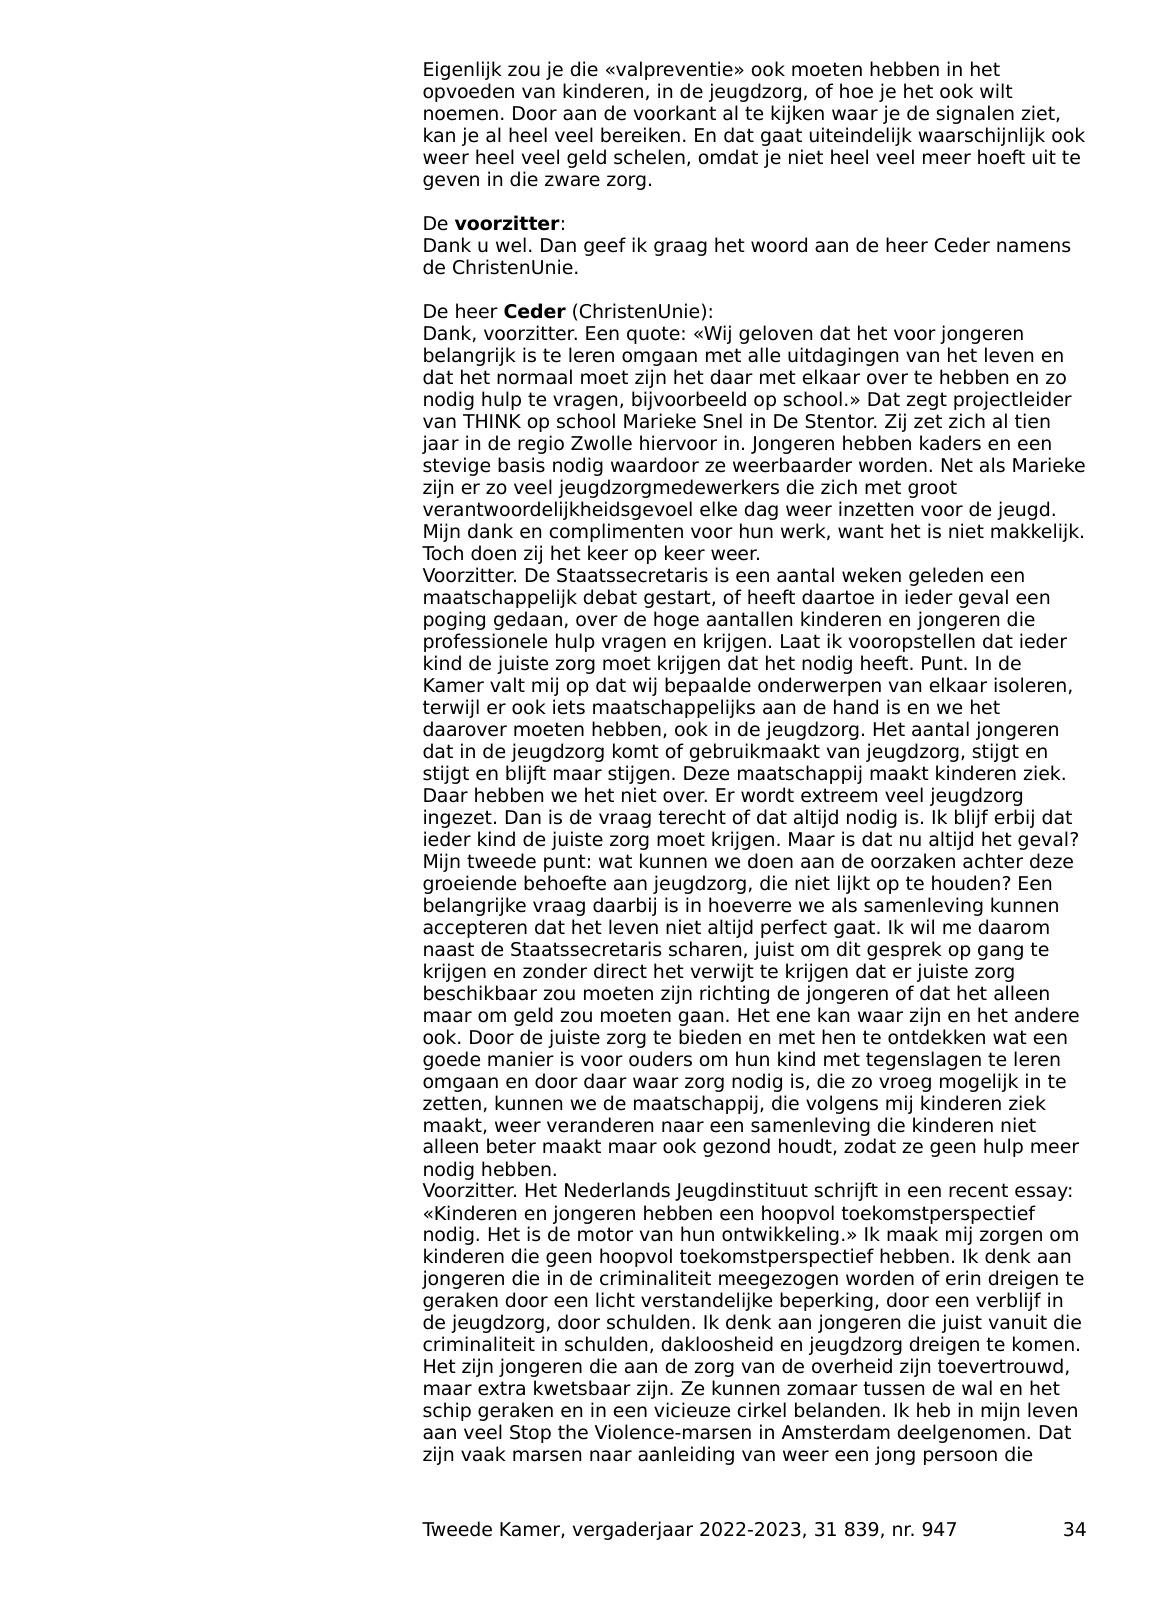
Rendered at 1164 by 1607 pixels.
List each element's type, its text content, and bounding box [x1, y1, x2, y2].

text De voorzitter: [422, 213, 1087, 235]
text Mijn tweede punt: wat kunnen we doen aan de oorzaken achter deze groeiende behoefte aan jeugdzorg, die niet lijkt op te houden? Een belangrijke vraag daarbij is in hoeverre we als samenleving kunnen accepteren dat het leven niet altijd perfect gaat. Ik wil me daarom naast de Staatssecretaris scharen, juist om dit gesprek op gang te krijgen en zonder direct het verwijt te krijgen dat er juiste zorg beschikbaar zou moeten zijn richting de jongeren of dat het alleen maar om geld zou moeten gaan. Het ene kan waar zijn en het andere ook. Door de juiste zorg te bieden en met hen te ontdekken wat een goede manier is voor ouders om hun kind met tegenslagen te leren omgaan en door daar waar zorg nodig is, die zo vroeg mogelijk in te zetten, kunnen we de maatschappij, die volgens mij kinderen ziek maakt, weer veranderen naar een samenleving die kinderen niet alleen beter maakt maar ook gezond houdt, zodat ze geen hulp meer nodig hebben. [422, 851, 1087, 1180]
text Eigenlijk zou je die «valpreventie» ook moeten hebben in het opvoeden van kinderen, in de jeugdzorg, of hoe je het ook wilt noemen. Door aan de voorkant al te kijken waar je de signalen ziet, kan je al heel veel bereiken. En dat gaat uiteindelijk waarschijnlijk ook weer heel veel geld schelen, omdat je niet heel veel meer hoeft uit te geven in die zware zorg. [422, 59, 1087, 191]
text Dank u wel. Dan geef ik graag het woord aan de heer Ceder namens de ChristenUnie. [422, 235, 1087, 279]
text Voorzitter. Het Nederlands Jeugdinstituut schrijft in een recent essay: «Kinderen en jongeren hebben een hoopvol toekomstperspectief nodig. Het is de motor van hun ontwikkeling.» Ik maak mij zorgen om kinderen die geen hoopvol toekomstperspectief hebben. Ik denk aan jongeren die in de criminaliteit meegezogen worden of erin dreigen te geraken door een licht verstandelijke beperking, door een verblijf in de jeugdzorg, door schulden. Ik denk aan jongeren die juist vanuit die criminaliteit in schulden, dakloosheid en jeugdzorg dreigen te komen. Het zijn jongeren die aan de zorg van de overheid zijn toevertrouwd, maar extra kwetsbaar zijn. Ze kunnen zomaar tussen de wal en het schip geraken en in een vicieuze cirkel belanden. Ik heb in mijn leven aan veel Stop the Violence-marsen in Amsterdam deelgenomen. Dat zijn vaak marsen naar aanleiding van weer een jong persoon die [422, 1180, 1087, 1466]
text De heer Ceder (ChristenUnie): [422, 301, 1087, 323]
text Voorzitter. De Staatssecretaris is een aantal weken geleden een maatschappelijk debat gestart, of heeft daartoe in ieder geval een poging gedaan, over de hoge aantallen kinderen en jongeren die professionele hulp vragen en krijgen. Laat ik vooropstellen dat ieder kind de juiste zorg moet krijgen dat het nodig heeft. Punt. In de Kamer valt mij op dat wij bepaalde onderwerpen van elkaar isoleren, terwijl er ook iets maatschappelijks aan de hand is en we het daarover moeten hebben, ook in de jeugdzorg. Het aantal jongeren dat in de jeugdzorg komt of gebruikmaakt van jeugdzorg, stijgt en stijgt en blijft maar stijgen. Deze maatschappij maakt kinderen ziek. Daar hebben we het niet over. Er wordt extreem veel jeugdzorg ingezet. Dan is de vraag terecht of dat altijd nodig is. Ik blijf erbij dat ieder kind de juiste zorg moet krijgen. Maar is dat nu altijd het geval? [422, 565, 1087, 851]
text Dank, voorzitter. Een quote: «Wij geloven dat het voor jongeren belangrijk is te leren omgaan met alle uitdagingen van het leven en dat het normaal moet zijn het daar met elkaar over te hebben en zo nodig hulp te vragen, bijvoorbeeld op school.» Dat zegt projectleider van THINK op school Marieke Snel in De Stentor. Zij zet zich al tien jaar in de regio Zwolle hiervoor in. Jongeren hebben kaders en een stevige basis nodig waardoor ze weerbaarder worden. Net als Marieke zijn er zo veel jeugdzorgmedewerkers die zich met groot verantwoordelijkheidsgevoel elke dag weer inzetten voor de jeugd. Mijn dank en complimenten voor hun werk, want het is niet makkelijk. Toch doen zij het keer op keer weer. [422, 323, 1087, 565]
